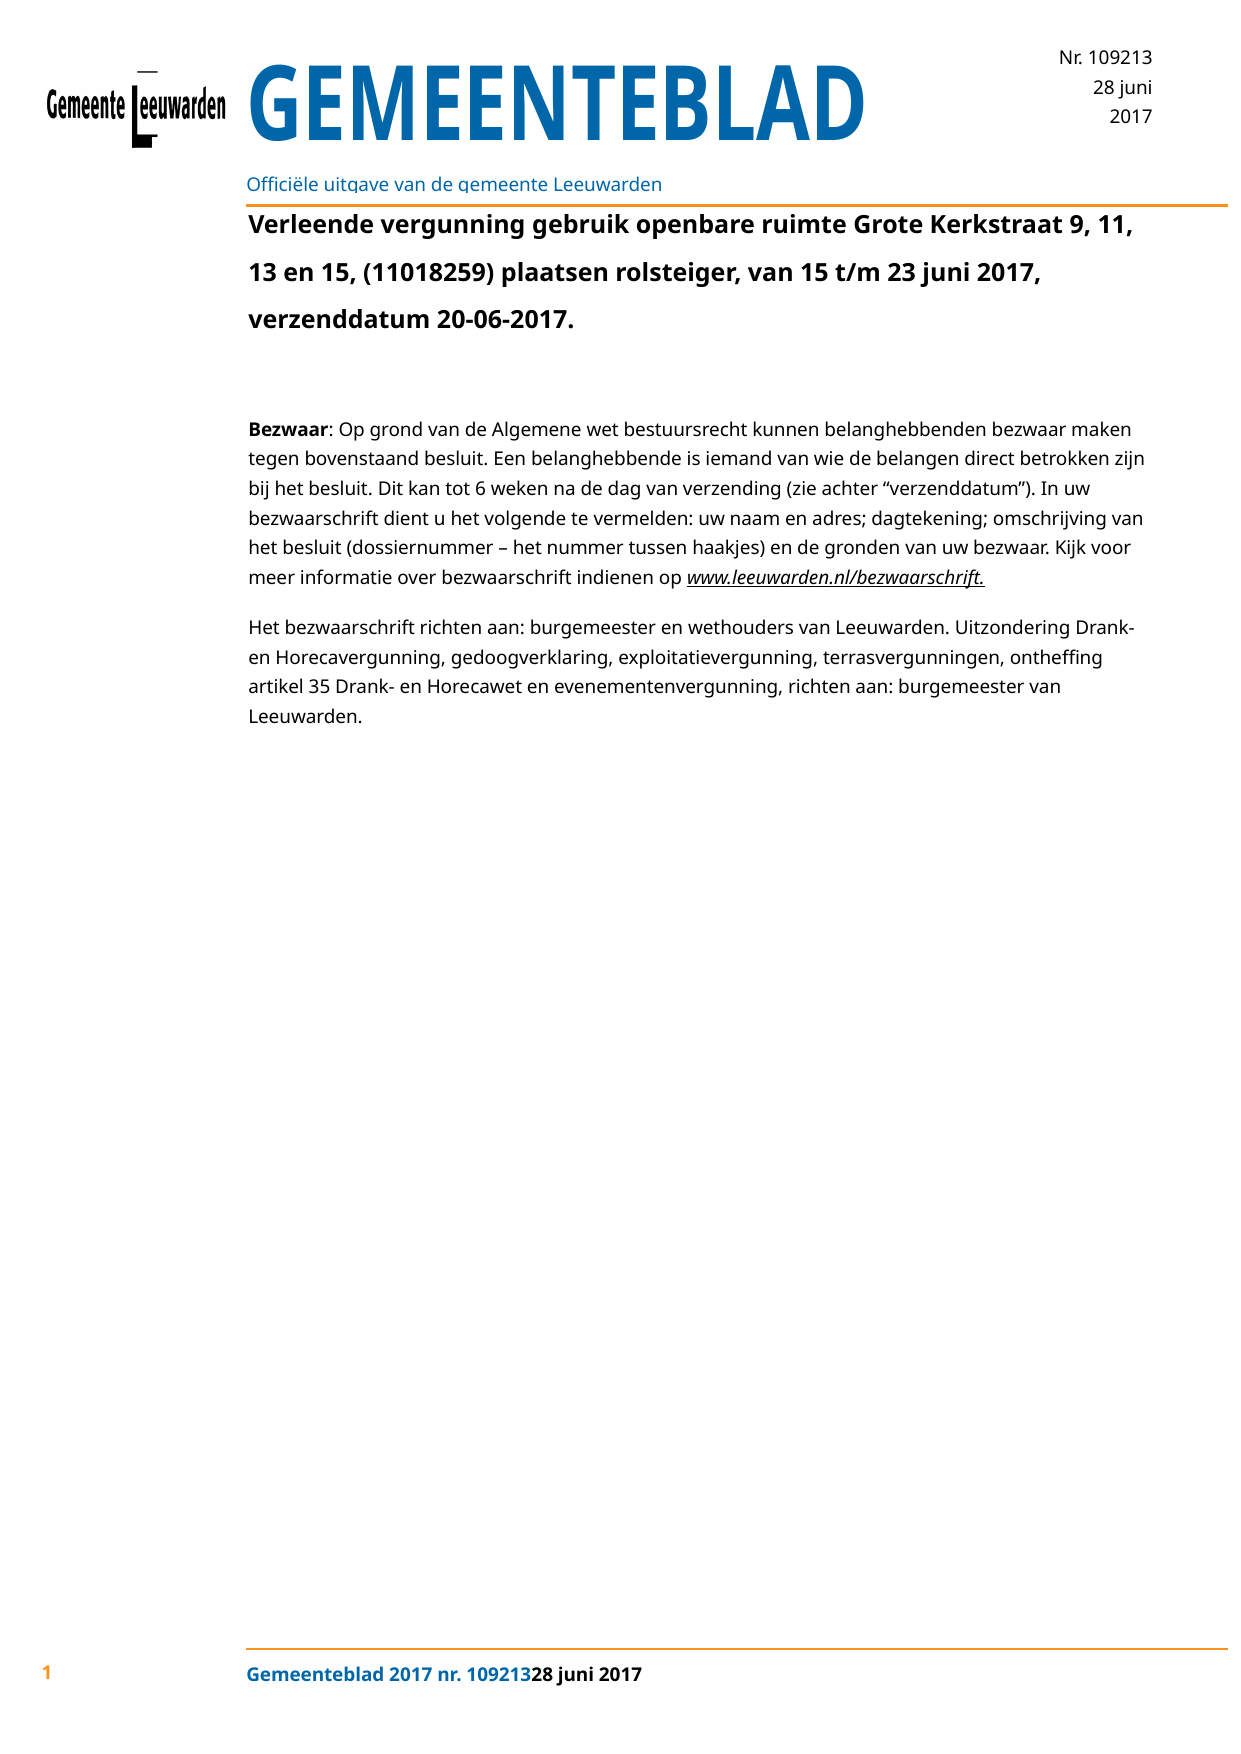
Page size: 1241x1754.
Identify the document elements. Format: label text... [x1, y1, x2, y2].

text Het bezwaarschrift richten aan: burgemeester en wethouders van Leeuwarden. Uitzondering Drank- en Horecavergunning, gedoogverklaring, exploitatievergunning, terrasvergunningen, ontheffing artikel 35 Drank- en Horecawet en evenementenvergunning, richten aan: burgemeester van Leeuwarden. [248, 614, 1152, 729]
picture [41, 47, 231, 172]
text Bezwaar: Op grond van de Algemene wet bestuursrecht kunnen belanghebbenden bezwaar maken tegen bovenstaand besluit. Een belanghebbende is iemand van wie de belangen direct betrokken zijn bij het besluit. Dit kan tot 6 weken na de dag van verzending (zie achter “verzenddatum”). In uw bezwaarschrift dient u het volgende te vermelden: uw naam en adres; dagtekening; omschrijving van het besluit (dossiernummer – het nummer tussen haakjes) en de gronden van uw bezwaar. Kijk voor meer informatie over bezwaarschrift indienen op www.leeuwarden.nl/bezwaarschrift. [248, 416, 1152, 589]
text Verleende vergunning gebruik openbare ruimte Grote Kerkstraat 9, 11, 13 en 15, (11018259) plaatsen rolsteiger, van 15 t/m 23 juni 2017, verzenddatum 20-06-2017. [248, 207, 1152, 336]
